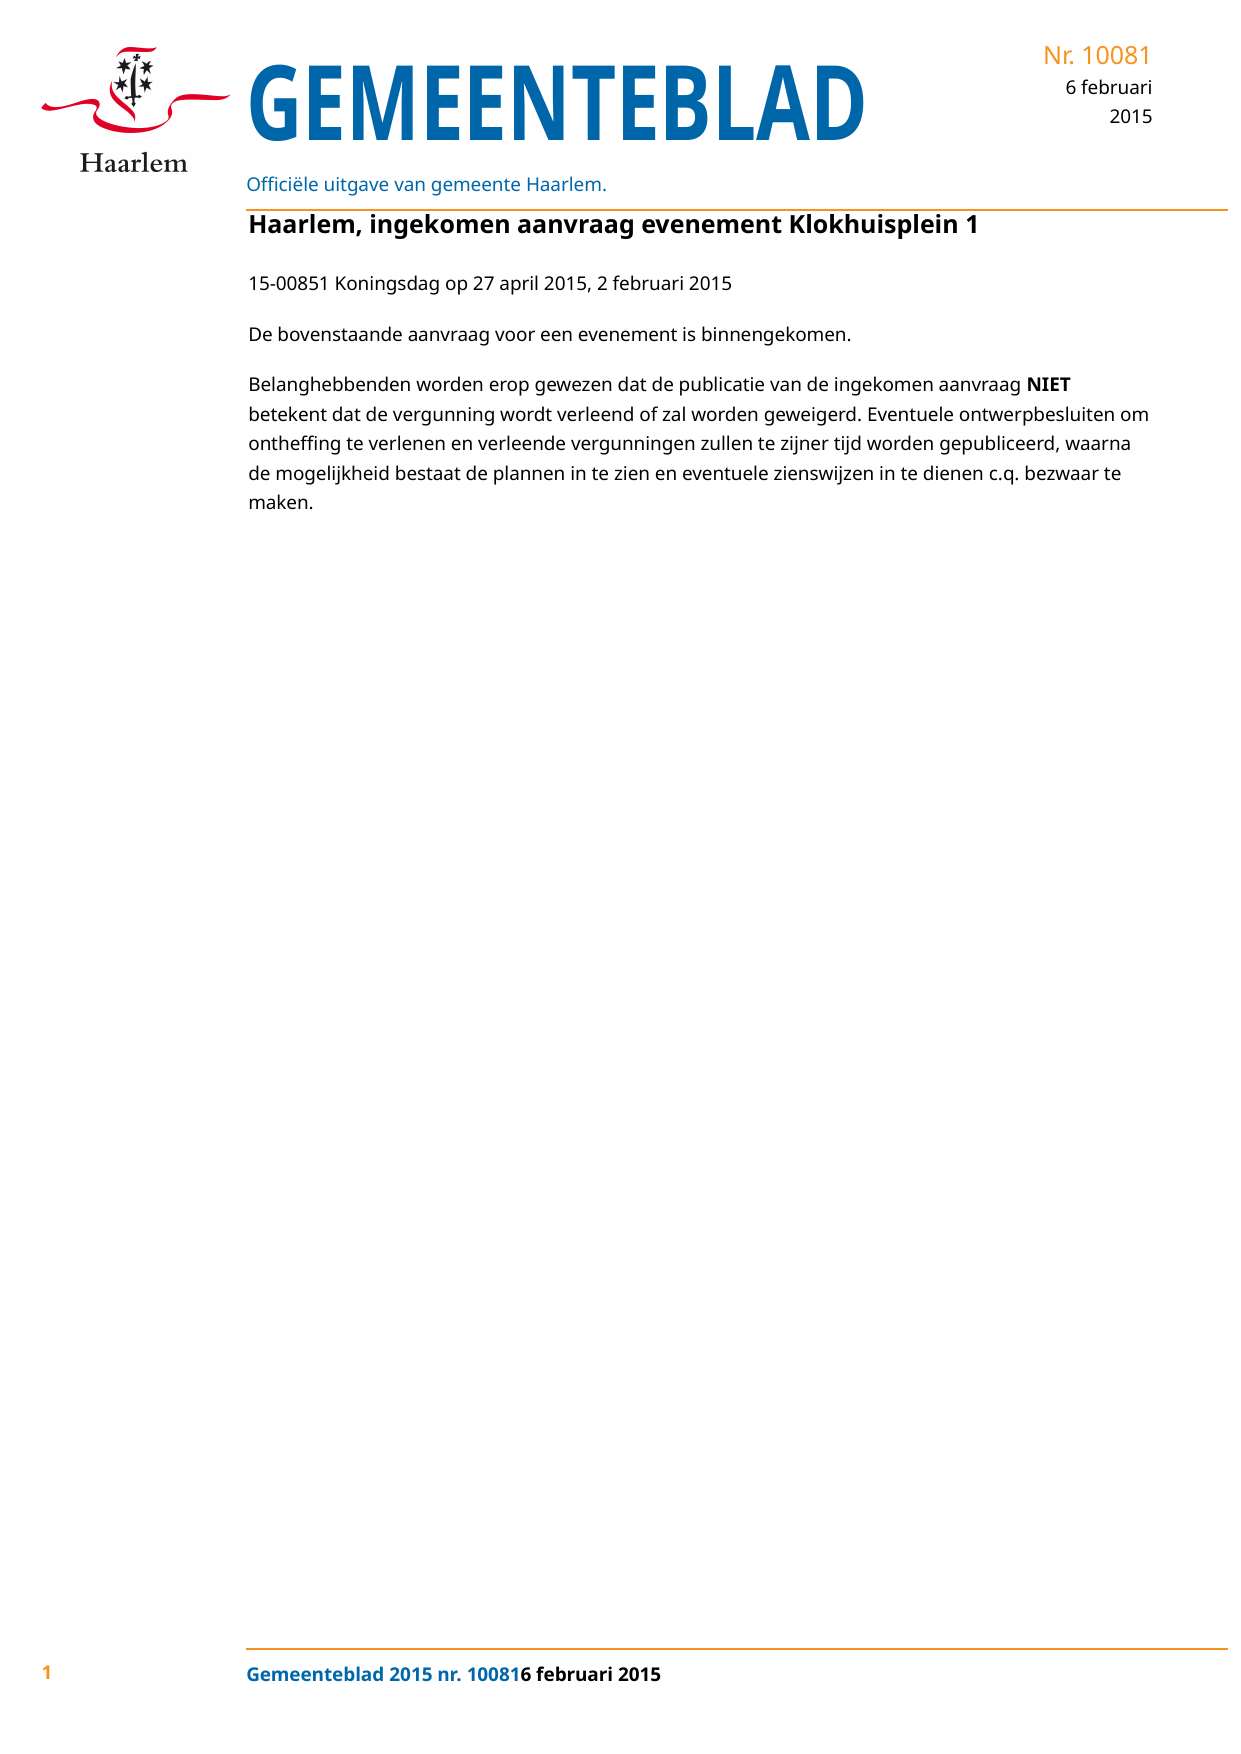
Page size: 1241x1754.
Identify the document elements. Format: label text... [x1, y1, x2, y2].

picture [41, 47, 231, 172]
text Haarlem, ingekomen aanvraag evenement Klokhuisplein 1 [248, 211, 1152, 241]
text De bovenstaande aanvraag voor een evenement is binnengekomen. [248, 321, 1152, 346]
text Belanghebbenden worden erop gewezen dat de publicatie van de ingekomen aanvraag NIET betekent dat de vergunning wordt verleend of zal worden geweigerd. Eventuele ontwerpbesluiten om ontheffing te verlenen en verleende vergunningen zullen te zijner tijd worden gepubliceerd, waarna de mogelijkheid bestaat de plannen in te zien en eventuele zienswijzen in te dienen c.q. bezwaar te maken. [248, 371, 1152, 515]
text 15-00851 Koningsdag op 27 april 2015, 2 februari 2015 [248, 270, 1152, 296]
